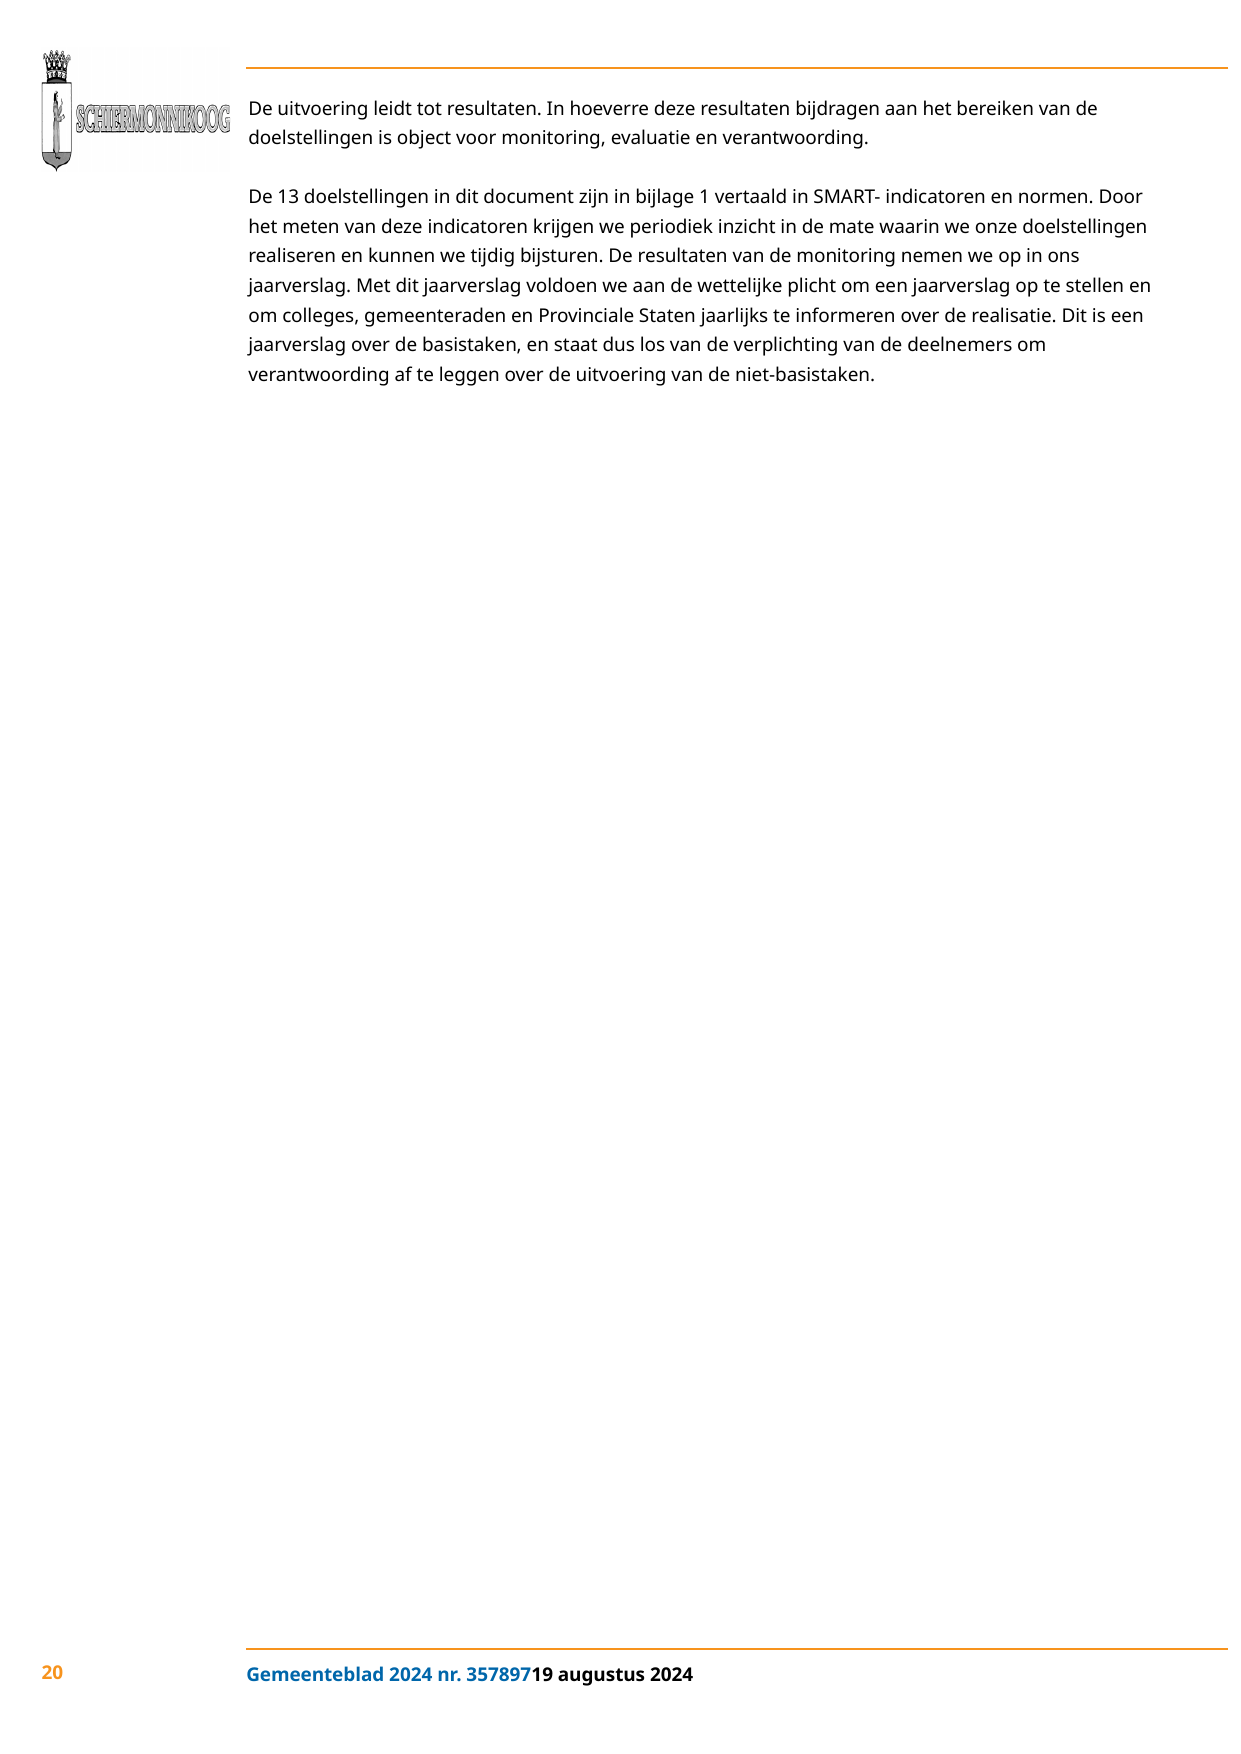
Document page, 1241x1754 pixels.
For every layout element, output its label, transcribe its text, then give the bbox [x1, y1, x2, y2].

text De uitvoering leidt tot resultaten. In hoeverre deze resultaten bijdragen aan het bereiken van de doelstellingen is object voor monitoring, evaluatie en verantwoording. [248, 95, 1152, 150]
text De 13 doelstellingen in dit document zijn in bijlage 1 vertaald in SMART- indicatoren en normen. Door het meten van deze indicatoren krijgen we periodiek inzicht in de mate waarin we onze doelstellingen realiseren en kunnen we tijdig bijsturen. De resultaten van de monitoring nemen we op in ons jaarverslag. Met dit jaarverslag voldoen we aan de wettelijke plicht om een jaarverslag op te stellen en om colleges, gemeenteraden en Provinciale Staten jaarlijks te informeren over de realisatie. Dit is een jaarverslag over de basistaken, en staat dus los van de verplichting van de deelnemers om verantwoording af te leggen over de uitvoering van de niet-basistaken. [248, 183, 1152, 387]
picture [41, 47, 231, 172]
